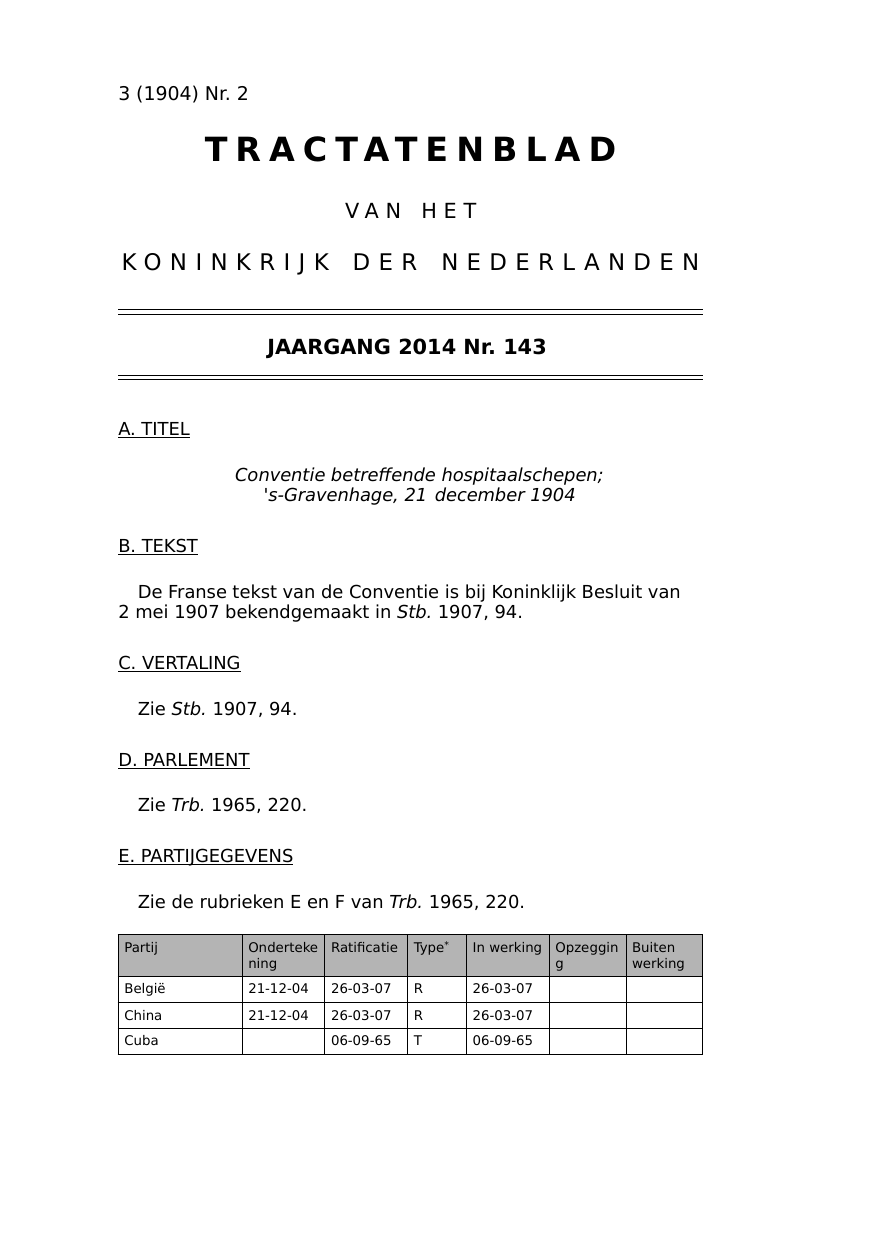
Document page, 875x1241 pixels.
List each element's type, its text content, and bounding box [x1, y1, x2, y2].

subtitle D. PARLEMENT [118, 749, 703, 770]
table_cell 26-03-07 [467, 977, 549, 1002]
subtitle B. TEKST [118, 536, 703, 557]
table_cell 26-03-07 [325, 1003, 407, 1028]
table_header Ondertekening [243, 935, 324, 976]
table_cell 26-03-07 [467, 1003, 549, 1028]
table_cell [243, 1029, 324, 1054]
table_cell 26-03-07 [325, 977, 407, 1002]
text KONINKRIJK DER NEDERLANDEN [118, 249, 703, 276]
table_header Opzegging [550, 935, 626, 976]
text JAARGANG 2014 Nr. 143 [118, 335, 703, 359]
table_cell 06-09-65 [325, 1029, 407, 1054]
text Zie de rubrieken E en F van Trb. 1965, 220. [118, 892, 703, 912]
subtitle E. PARTIJGEGEVENS [118, 846, 703, 867]
text VAN HET [118, 199, 703, 223]
table_cell [627, 1003, 702, 1028]
table_header Ratificatie [325, 935, 407, 976]
table_header In werking [467, 935, 549, 976]
table_cell 21-12-04 [243, 1003, 324, 1028]
table_cell [550, 1003, 626, 1028]
table_cell R [408, 1003, 466, 1028]
subtitle C. VERTALING [118, 653, 703, 674]
table_cell [627, 977, 702, 1002]
table_cell België [119, 977, 242, 1002]
text TRACTATENBLAD [118, 130, 703, 169]
table_cell 21-12-04 [243, 977, 324, 1002]
text Zie Stb. 1907, 94. [118, 699, 703, 719]
table_cell T [408, 1029, 466, 1054]
text 's-Gravenhage, 21 december 1904 [118, 485, 703, 506]
table_header Buiten werking [627, 935, 702, 976]
table_cell [550, 1029, 626, 1054]
table_cell [627, 1029, 702, 1054]
table_cell R [408, 977, 466, 1002]
table_cell [550, 977, 626, 1002]
subtitle A. TITEL [118, 419, 703, 439]
table_cell 06-09-65 [467, 1029, 549, 1054]
table_cell China [119, 1003, 242, 1028]
table_header Partij [119, 935, 242, 976]
text Conventie betreffende hospitaalschepen; [118, 464, 703, 485]
text Zie Trb. 1965, 220. [118, 795, 703, 816]
table_cell Cuba [119, 1029, 242, 1054]
text De Franse tekst van de Conventie is bij Koninklijk Besluit van 2 mei 1907 bekendgemaakt in Stb. 1907, 94. [118, 582, 703, 623]
table_header Type* [408, 935, 466, 976]
text 3 (1904) Nr. 2 [118, 83, 703, 105]
